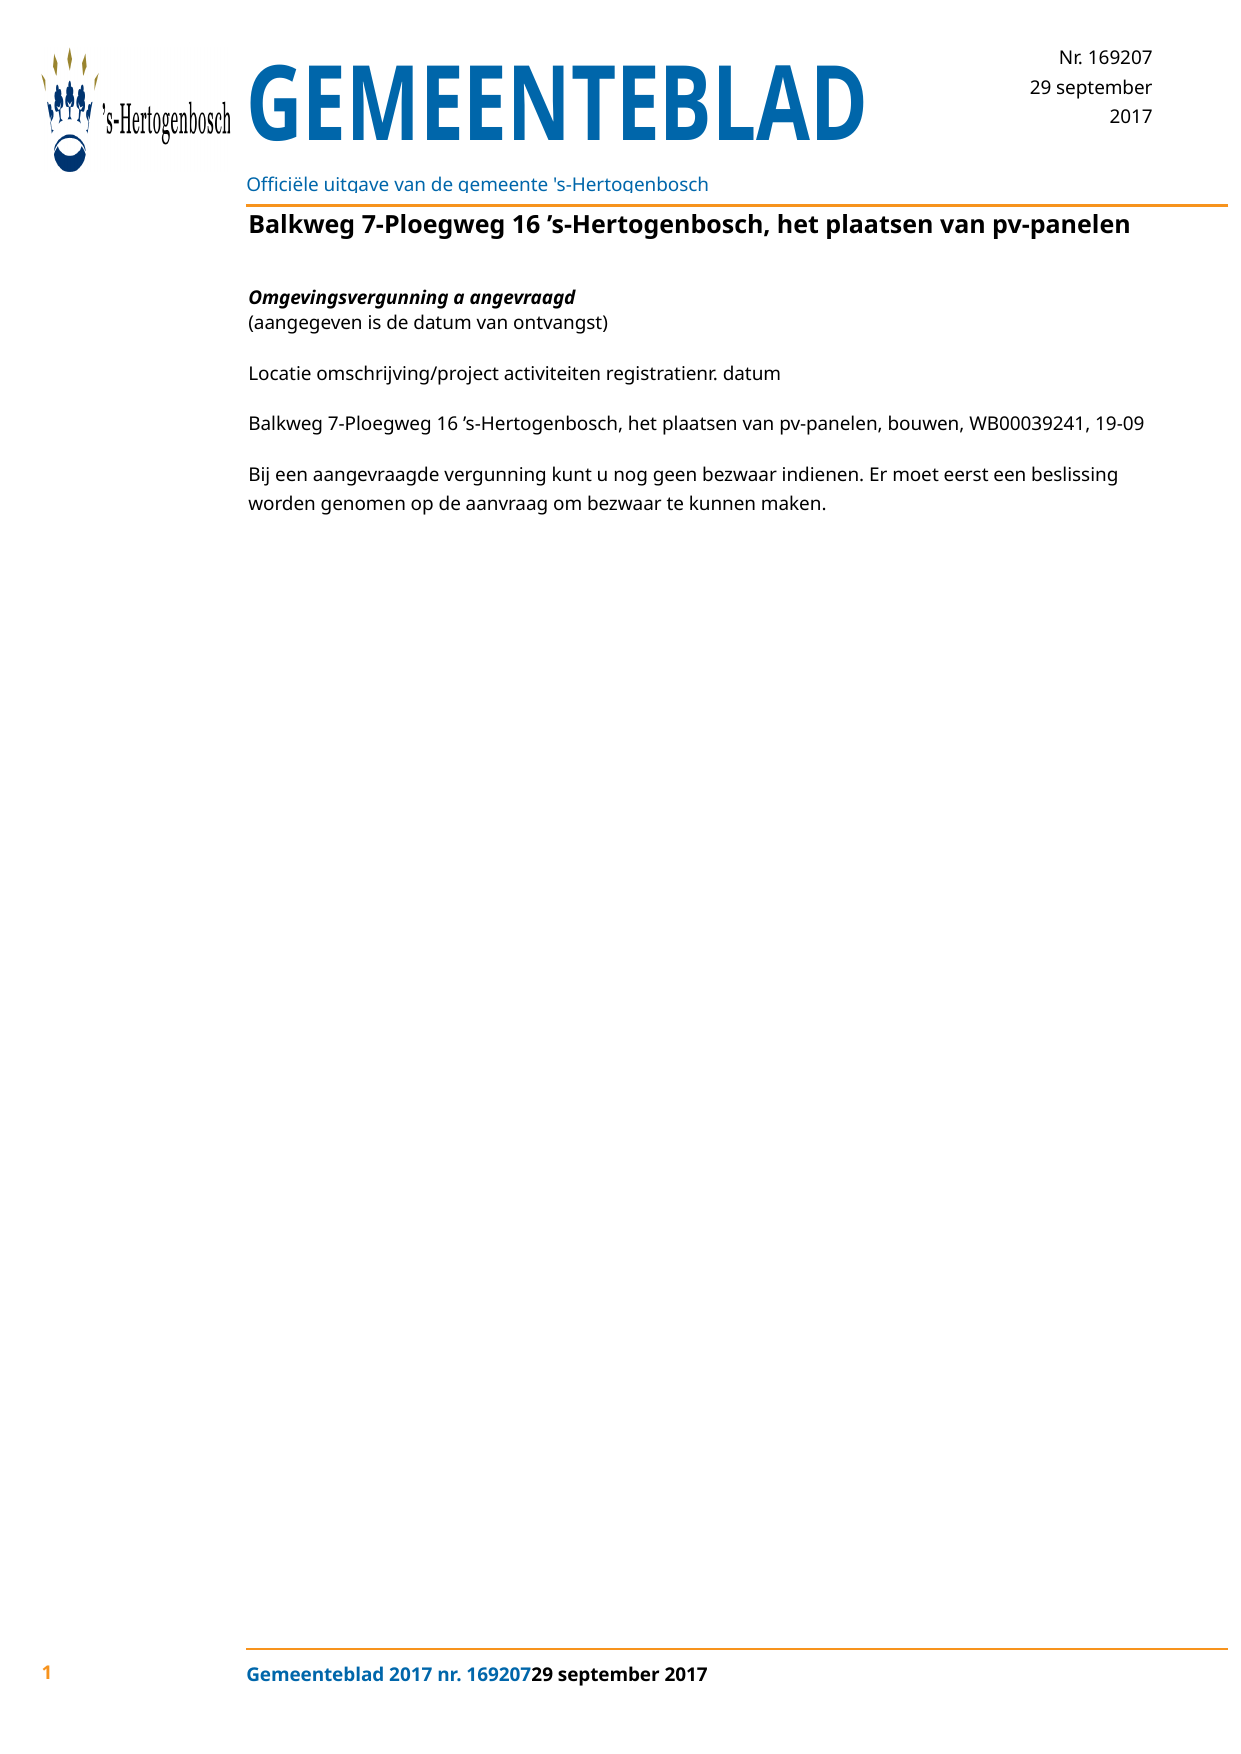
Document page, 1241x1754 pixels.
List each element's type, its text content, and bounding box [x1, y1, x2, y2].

text Balkweg 7-Ploegweg 16 ’s-Hertogenbosch, het plaatsen van pv-panelen [248, 207, 1152, 241]
text Balkweg 7-Ploegweg 16 ’s-Hertogenbosch, het plaatsen van pv-panelen, bouwen, WB00039241, 19-09 [248, 410, 1152, 436]
text Bij een aangevraagde vergunning kunt u nog geen bezwaar indienen. Er moet eerst een beslissing worden genomen op de aanvraag om bezwaar te kunnen maken. [248, 461, 1152, 516]
text (aangegeven is de datum van ontvangst) [248, 309, 1152, 335]
text Locatie omschrijving/project activiteiten registratienr. datum [248, 360, 1152, 386]
text Omgevingsvergunning a angevraagd [248, 284, 1152, 309]
picture [41, 47, 231, 172]
